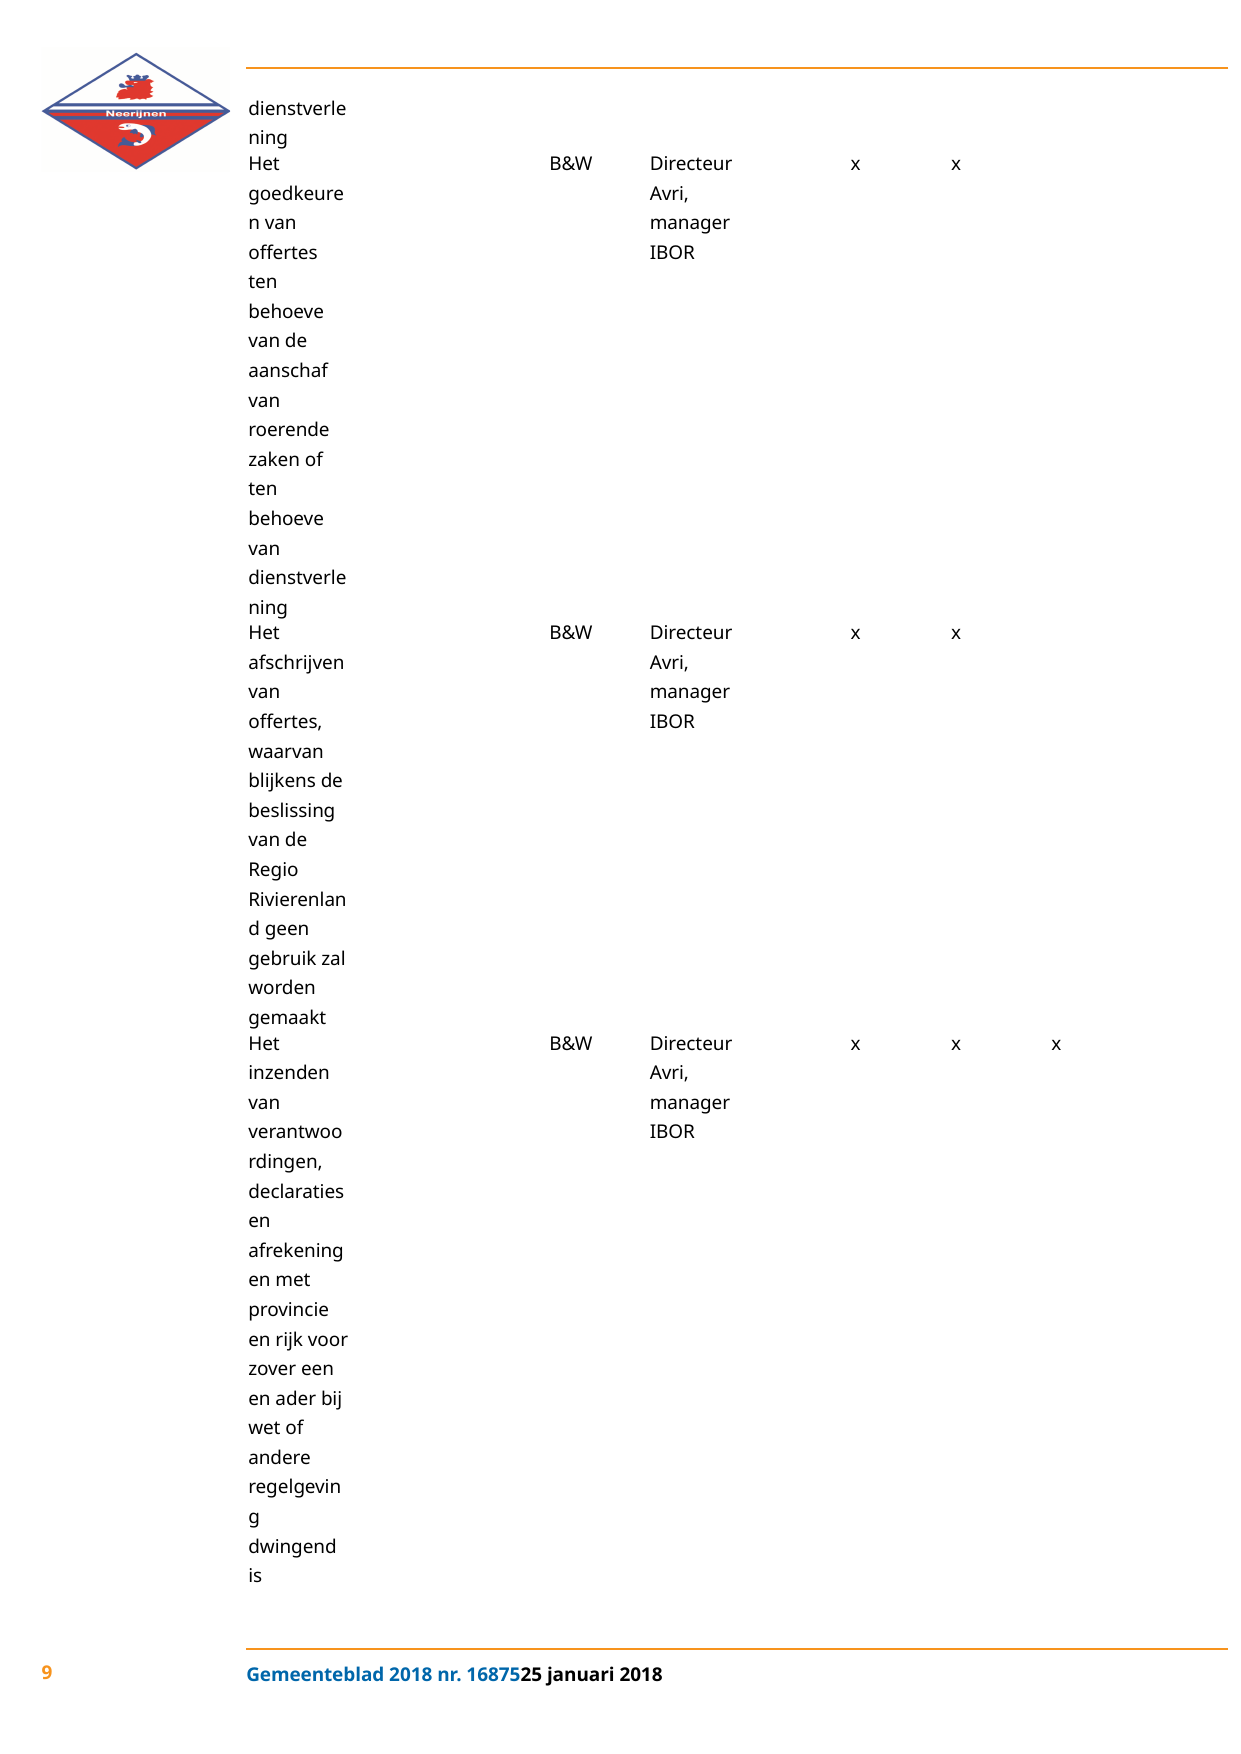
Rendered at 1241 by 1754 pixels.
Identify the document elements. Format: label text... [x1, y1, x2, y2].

table_cell x [951, 150, 1051, 619]
table_cell [449, 1030, 549, 1588]
table_cell [750, 620, 850, 1030]
picture [41, 47, 231, 172]
table_cell [750, 1030, 850, 1588]
table_cell x [850, 620, 951, 1030]
table_cell x [951, 1030, 1051, 1588]
table_cell [750, 95, 850, 150]
table_cell Directeur Avri, manager IBOR [650, 150, 750, 619]
table_cell [449, 620, 549, 1030]
table_cell x [951, 620, 1051, 1030]
table_cell [348, 150, 449, 619]
table_cell Het goedkeuren van offertes ten behoeve van de aanschaf van roerende zaken of ten behoeve van dienstverlening [248, 150, 348, 619]
table_cell B&W [549, 1030, 649, 1588]
table_cell Het inzenden van verantwoordingen, declaraties en afrekeningen met provincie en rijk voor zover een en ader bij wet of andere regelgeving dwingend is [248, 1030, 348, 1588]
table_cell Directeur Avri, manager IBOR [650, 620, 750, 1030]
table_cell x [1051, 1030, 1152, 1588]
table_cell Directeur Avri, manager IBOR [650, 1030, 750, 1588]
table_cell dienstverlening [248, 95, 348, 150]
table_cell B&W [549, 150, 649, 619]
table_cell B&W [549, 620, 649, 1030]
table_cell [449, 150, 549, 619]
table_cell [348, 95, 449, 150]
table_cell [1051, 95, 1152, 150]
table_cell [348, 1030, 449, 1588]
table_cell [549, 95, 649, 150]
table_cell x [850, 1030, 951, 1588]
table_cell [1051, 620, 1152, 1030]
table_cell [1051, 150, 1152, 619]
table_cell [750, 150, 850, 619]
table_cell x [850, 150, 951, 619]
table_cell [951, 95, 1051, 150]
table_cell [650, 95, 750, 150]
table_cell [348, 620, 449, 1030]
table_cell [449, 95, 549, 150]
table_cell [850, 95, 951, 150]
table_cell Het afschrijven van offertes, waarvan blijkens de beslissing van de Regio Rivierenland geen gebruik zal worden gemaakt [248, 620, 348, 1030]
